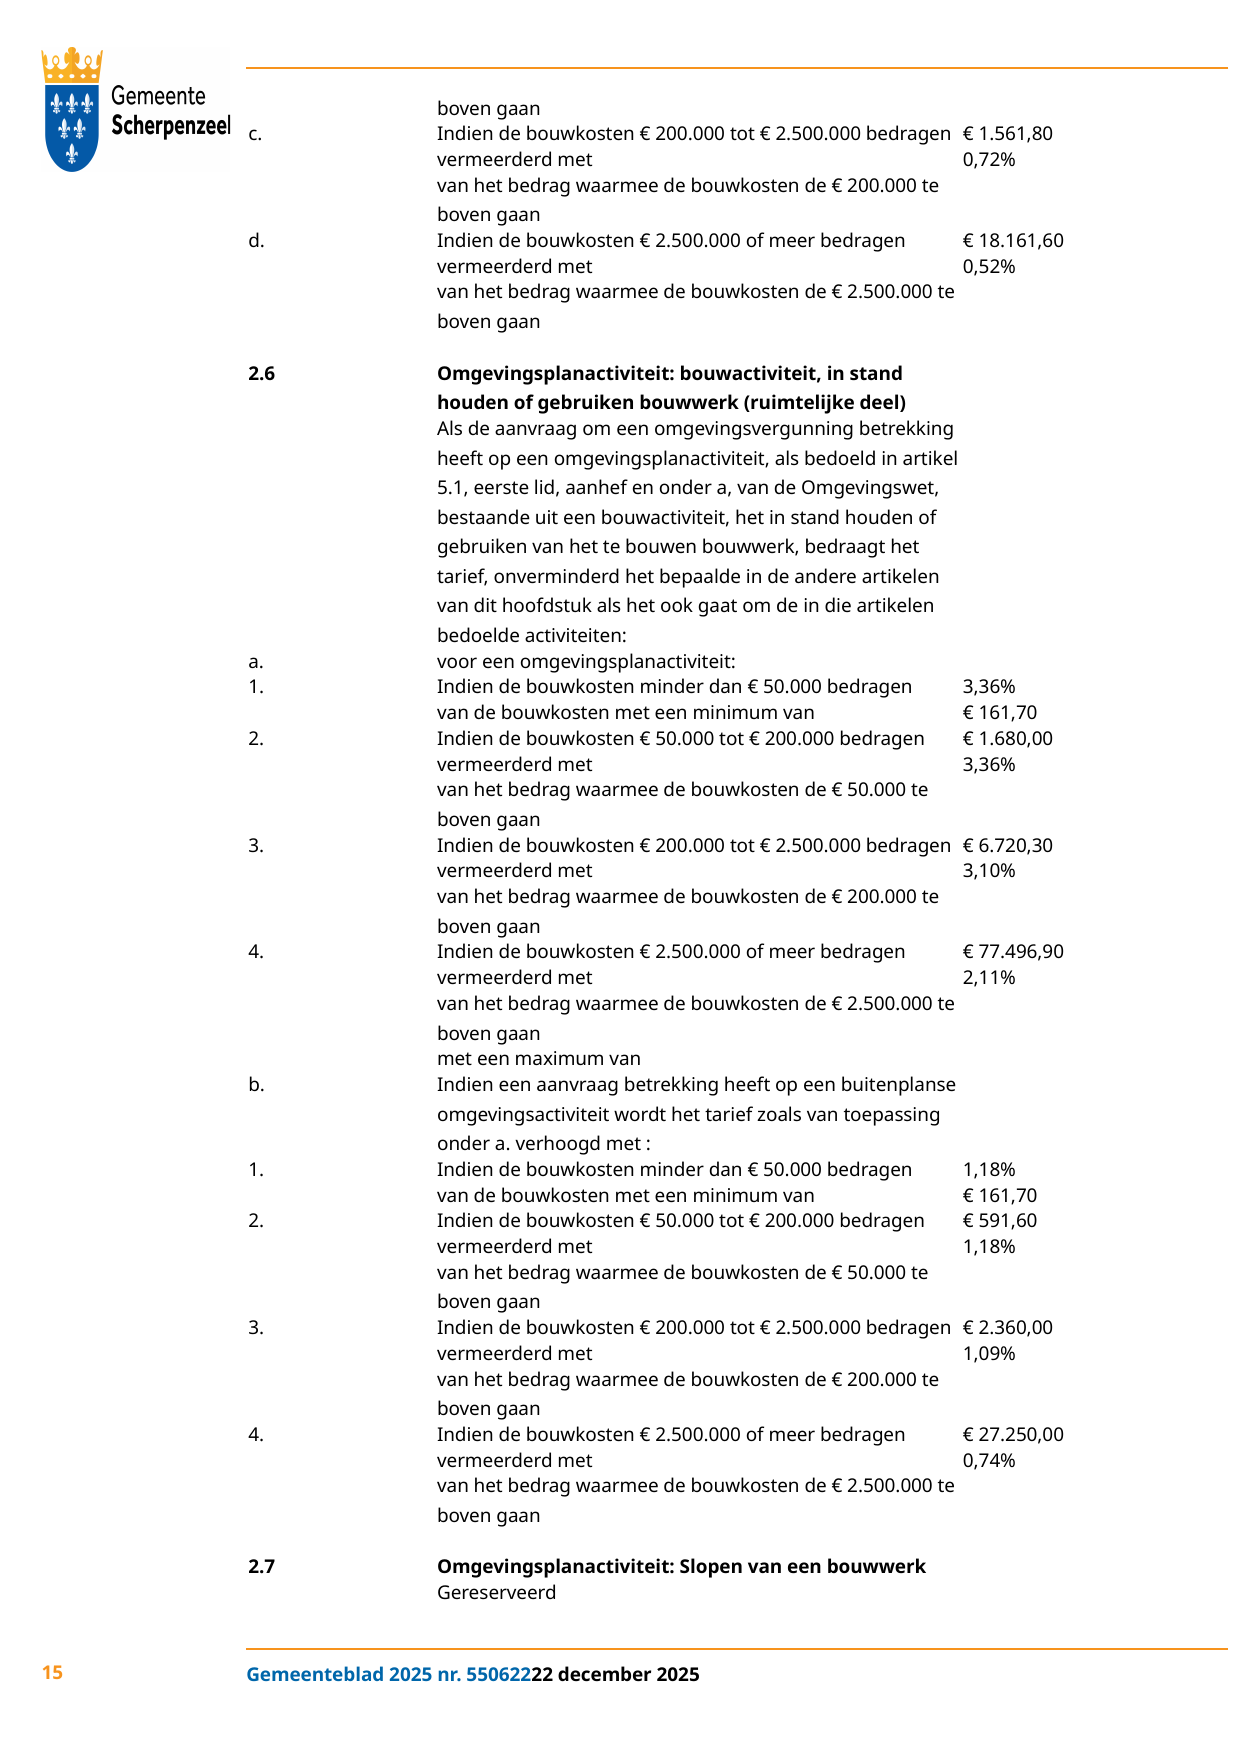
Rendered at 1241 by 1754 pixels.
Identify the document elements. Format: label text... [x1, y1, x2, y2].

table_cell 1,18% [963, 1156, 1152, 1182]
table_cell [248, 1045, 437, 1071]
table_cell [248, 751, 437, 777]
table_cell [963, 415, 1152, 648]
table_cell [248, 334, 437, 360]
table_cell Indien de bouwkosten minder dan € 50.000 bedragen [437, 1156, 963, 1182]
table_cell [248, 1366, 437, 1421]
table_cell van de bouwkosten met een minimum van [437, 1182, 963, 1207]
table_cell 4. [248, 939, 437, 964]
table_cell Indien de bouwkosten € 50.000 tot € 200.000 bedragen [437, 725, 963, 751]
table_cell vermeerderd met [437, 146, 963, 172]
table_cell [248, 415, 437, 648]
table_cell vermeerderd met [437, 964, 963, 990]
table_cell € 6.720,30 [963, 832, 1152, 858]
table_cell [248, 777, 437, 832]
table_cell [963, 777, 1152, 832]
table_cell vermeerderd met [437, 253, 963, 279]
table_cell a. [248, 648, 437, 674]
table_cell 2,11% [963, 964, 1152, 990]
table_cell van het bedrag waarmee de bouwkosten de € 2.500.000 te boven gaan [437, 990, 963, 1045]
picture [41, 47, 231, 172]
table_cell 3,36% [963, 674, 1152, 699]
table_cell boven gaan [437, 95, 963, 121]
table_cell [963, 1045, 1152, 1071]
table_cell € 2.360,00 [963, 1314, 1152, 1340]
table_cell Indien de bouwkosten € 2.500.000 of meer bedragen [437, 227, 963, 253]
table_cell [963, 1071, 1152, 1156]
table_cell [248, 1528, 437, 1553]
table_cell [963, 883, 1152, 939]
table_cell Omgevingsplanactiviteit: Slopen van een bouwwerk [437, 1554, 963, 1579]
table_cell [248, 95, 437, 121]
table_cell [248, 1447, 437, 1472]
table_cell vermeerderd met [437, 1447, 963, 1472]
table_cell € 18.161,60 [963, 227, 1152, 253]
table_cell [963, 95, 1152, 121]
table_cell [248, 279, 437, 334]
table_cell vermeerderd met [437, 858, 963, 883]
table_cell van het bedrag waarmee de bouwkosten de € 200.000 te boven gaan [437, 1366, 963, 1421]
table_cell 0,52% [963, 253, 1152, 279]
table_cell 4. [248, 1421, 437, 1447]
table_cell van het bedrag waarmee de bouwkosten de € 50.000 te boven gaan [437, 1259, 963, 1314]
table_cell 3,36% [963, 751, 1152, 777]
table_cell 3. [248, 832, 437, 858]
table_cell [248, 1182, 437, 1207]
table_cell € 1.561,80 [963, 121, 1152, 146]
table_cell [963, 1528, 1152, 1553]
table_cell [963, 172, 1152, 227]
table_cell 3. [248, 1314, 437, 1340]
table_cell 1,18% [963, 1233, 1152, 1259]
table_cell [963, 1366, 1152, 1421]
table_cell [248, 1473, 437, 1528]
table_cell € 161,70 [963, 699, 1152, 725]
table_cell [963, 1473, 1152, 1528]
table_cell [248, 146, 437, 172]
table_cell van het bedrag waarmee de bouwkosten de € 200.000 te boven gaan [437, 883, 963, 939]
table_cell € 27.250,00 [963, 1421, 1152, 1447]
table_cell [963, 648, 1152, 674]
table_cell [248, 964, 437, 990]
table_cell b. [248, 1071, 437, 1156]
table_cell vermeerderd met [437, 1340, 963, 1366]
table_cell Indien de bouwkosten minder dan € 50.000 bedragen [437, 674, 963, 699]
table_cell Indien de bouwkosten € 200.000 tot € 2.500.000 bedragen [437, 1314, 963, 1340]
table_cell [963, 334, 1152, 360]
table_cell [963, 360, 1152, 415]
table_cell met een maximum van [437, 1045, 963, 1071]
table_cell [963, 279, 1152, 334]
table_cell 2. [248, 1208, 437, 1233]
table_cell van het bedrag waarmee de bouwkosten de € 50.000 te boven gaan [437, 777, 963, 832]
table_cell [963, 1579, 1152, 1605]
table_cell [248, 699, 437, 725]
table_cell [963, 990, 1152, 1045]
table_cell € 77.496,90 [963, 939, 1152, 964]
table_cell Indien de bouwkosten € 2.500.000 of meer bedragen [437, 939, 963, 964]
table_cell Indien de bouwkosten € 200.000 tot € 2.500.000 bedragen [437, 121, 963, 146]
table_cell [248, 1259, 437, 1314]
table_cell [963, 1259, 1152, 1314]
table_cell vermeerderd met [437, 751, 963, 777]
table_cell [248, 858, 437, 883]
table_cell van het bedrag waarmee de bouwkosten de € 200.000 te boven gaan [437, 172, 963, 227]
table_cell 1,09% [963, 1340, 1152, 1366]
table_cell Als de aanvraag om een omgevingsvergunning betrekking heeft op een omgevingsplanactiviteit, als bedoeld in artikel 5.1, eerste lid, aanhef en onder a, van de Omgevingswet, bestaande uit een bouwactiviteit, het in stand houden of gebruiken van het te bouwen bouwwerk, bedraagt het tarief, onverminderd het bepaalde in de andere artikelen van dit hoofdstuk als het ook gaat om de in die artikelen bedoelde activiteiten: [437, 415, 963, 648]
table_cell [963, 1554, 1152, 1579]
table_cell van het bedrag waarmee de bouwkosten de € 2.500.000 te boven gaan [437, 279, 963, 334]
table_cell [248, 253, 437, 279]
table_cell [248, 990, 437, 1045]
table_cell d. [248, 227, 437, 253]
table_cell 2. [248, 725, 437, 751]
table_cell 2.6 [248, 360, 437, 415]
table_cell Indien een aanvraag betrekking heeft op een buitenplanse omgevingsactiviteit wordt het tarief zoals van toepassing onder a. verhoogd met : [437, 1071, 963, 1156]
table_cell 0,74% [963, 1447, 1152, 1472]
table_cell Indien de bouwkosten € 200.000 tot € 2.500.000 bedragen [437, 832, 963, 858]
table_cell € 1.680,00 [963, 725, 1152, 751]
table_cell € 161,70 [963, 1182, 1152, 1207]
table_cell [248, 1233, 437, 1259]
table_cell van de bouwkosten met een minimum van [437, 699, 963, 725]
table_cell [248, 1579, 437, 1605]
table_cell Indien de bouwkosten € 50.000 tot € 200.000 bedragen [437, 1208, 963, 1233]
table_cell [248, 172, 437, 227]
table_cell [248, 1340, 437, 1366]
table_cell Gereserveerd [437, 1579, 963, 1605]
table_cell Indien de bouwkosten € 2.500.000 of meer bedragen [437, 1421, 963, 1447]
table_cell vermeerderd met [437, 1233, 963, 1259]
table_cell c. [248, 121, 437, 146]
table_cell 3,10% [963, 858, 1152, 883]
table_cell [437, 1528, 963, 1553]
table_cell [437, 334, 963, 360]
table_cell van het bedrag waarmee de bouwkosten de € 2.500.000 te boven gaan [437, 1473, 963, 1528]
table_cell 2.7 [248, 1554, 437, 1579]
table_cell 1. [248, 1156, 437, 1182]
table_cell [248, 883, 437, 939]
table_cell voor een omgevingsplanactiviteit: [437, 648, 963, 674]
table_cell € 591,60 [963, 1208, 1152, 1233]
table_cell 0,72% [963, 146, 1152, 172]
table_cell 1. [248, 674, 437, 699]
table_cell Omgevingsplanactiviteit: bouwactiviteit, in stand houden of gebruiken bouwwerk (ruimtelijke deel) [437, 360, 963, 415]
